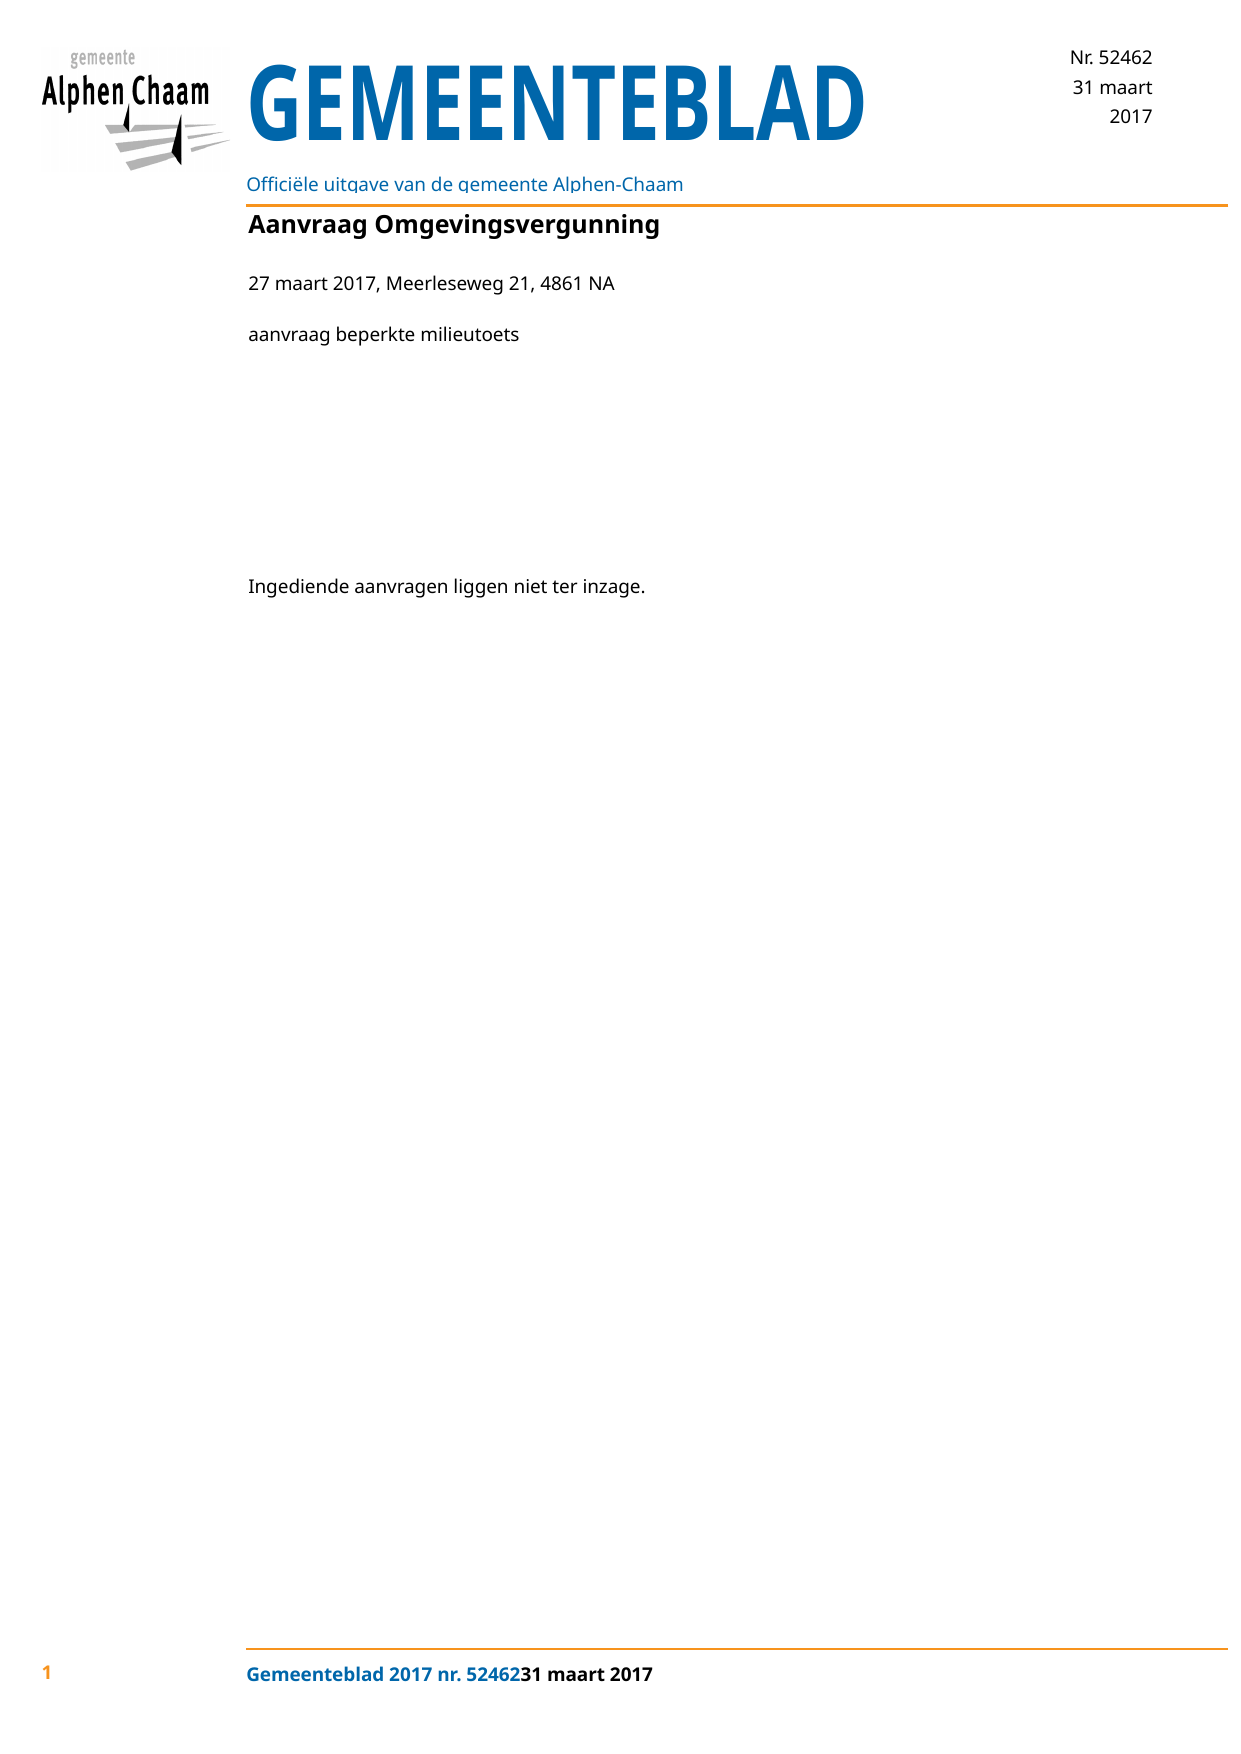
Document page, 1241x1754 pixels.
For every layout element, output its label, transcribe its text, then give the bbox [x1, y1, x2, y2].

text Aanvraag Omgevingsvergunning [248, 207, 1152, 241]
text 27 maart 2017, Meerleseweg 21, 4861 NA [248, 270, 1152, 296]
text aanvraag beperkte milieutoets [248, 321, 1152, 346]
picture [41, 47, 231, 172]
text Ingediende aanvragen liggen niet ter inzage. [248, 573, 1152, 598]
